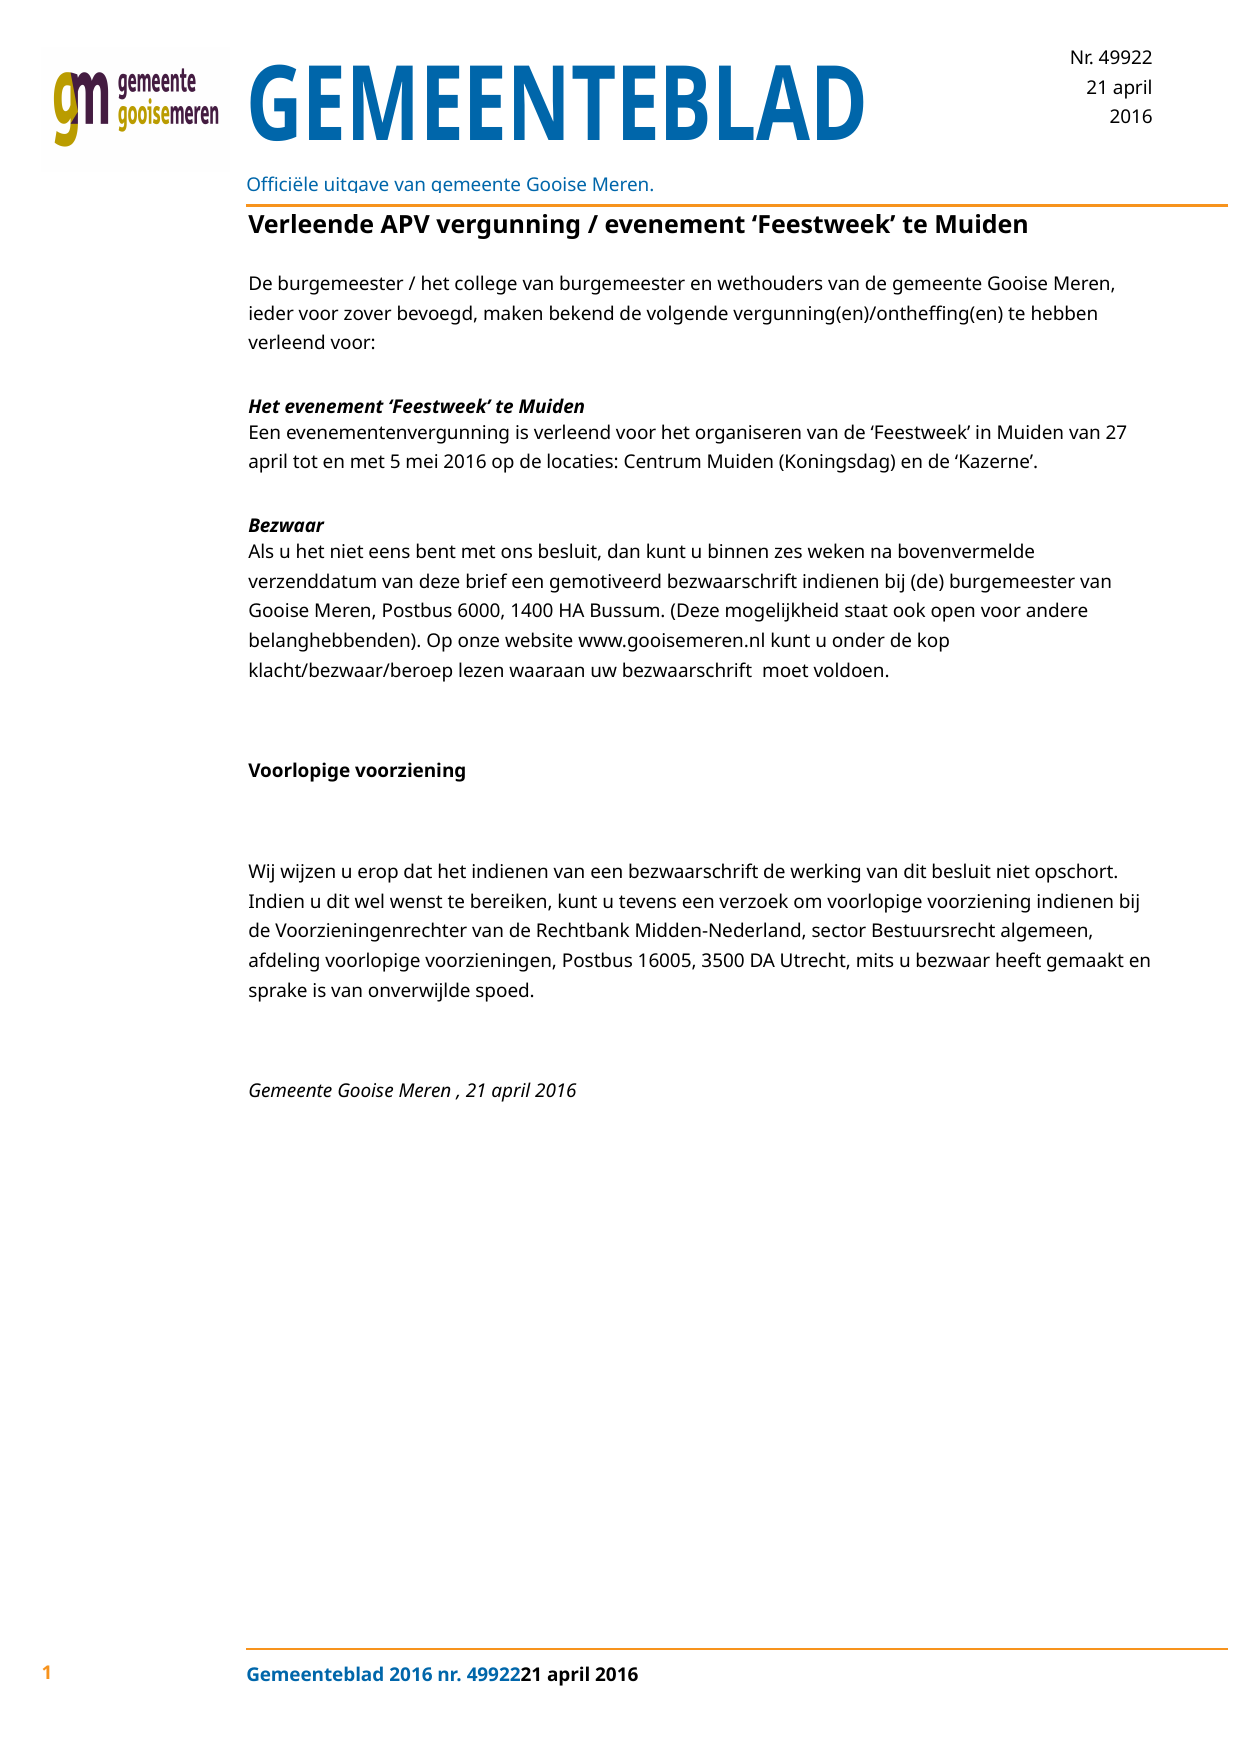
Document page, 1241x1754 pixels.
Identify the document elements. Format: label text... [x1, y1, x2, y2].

picture [41, 47, 231, 172]
text Een evenementenvergunning is verleend voor het organiseren van de ‘Feestweek’ in Muiden van 27 april tot en met 5 mei 2016 op de locaties: Centrum Muiden (Koningsdag) en de ‘Kazerne’. [248, 419, 1152, 474]
text Als u het niet eens bent met ons besluit, dan kunt u binnen zes weken na bovenvermelde verzenddatum van deze brief een gemotiveerd bezwaarschrift indienen bij (de) burgemeester van Gooise Meren, Postbus 6000, 1400 HA Bussum. (Deze mogelijkheid staat ook open voor andere belanghebbenden). Op onze website www.gooisemeren.nl kunt u onder de kop klacht/bezwaar/beroep lezen waaraan uw bezwaarschrift moet voldoen. [248, 538, 1152, 682]
text De burgemeester / het college van burgemeester en wethouders van de gemeente Gooise Meren, ieder voor zover bevoegd, maken bekend de volgende vergunning(en)/ontheffing(en) te hebben verleend voor: [248, 270, 1152, 355]
text Verleende APV vergunning / evenement ‘Feestweek’ te Muiden [248, 207, 1152, 241]
text Het evenement ‘Feestweek’ te Muiden [248, 393, 1152, 419]
text Voorlopige voorziening [248, 758, 1152, 783]
text Bezwaar [248, 513, 1152, 538]
text Gemeente Gooise Meren , 21 april 2016 [248, 1078, 1152, 1103]
text Wij wijzen u erop dat het indienen van een bezwaarschrift de werking van dit besluit niet opschort. Indien u dit wel wenst te bereiken, kunt u tevens een verzoek om voorlopige voorziening indienen bij de Voorzieningenrechter van de Rechtbank Midden-Nederland, sector Bestuursrecht algemeen, afdeling voorlopige voorzieningen, Postbus 16005, 3500 DA Utrecht, mits u bezwaar heeft gemaakt en sprake is van onverwijlde spoed. [248, 858, 1152, 1002]
